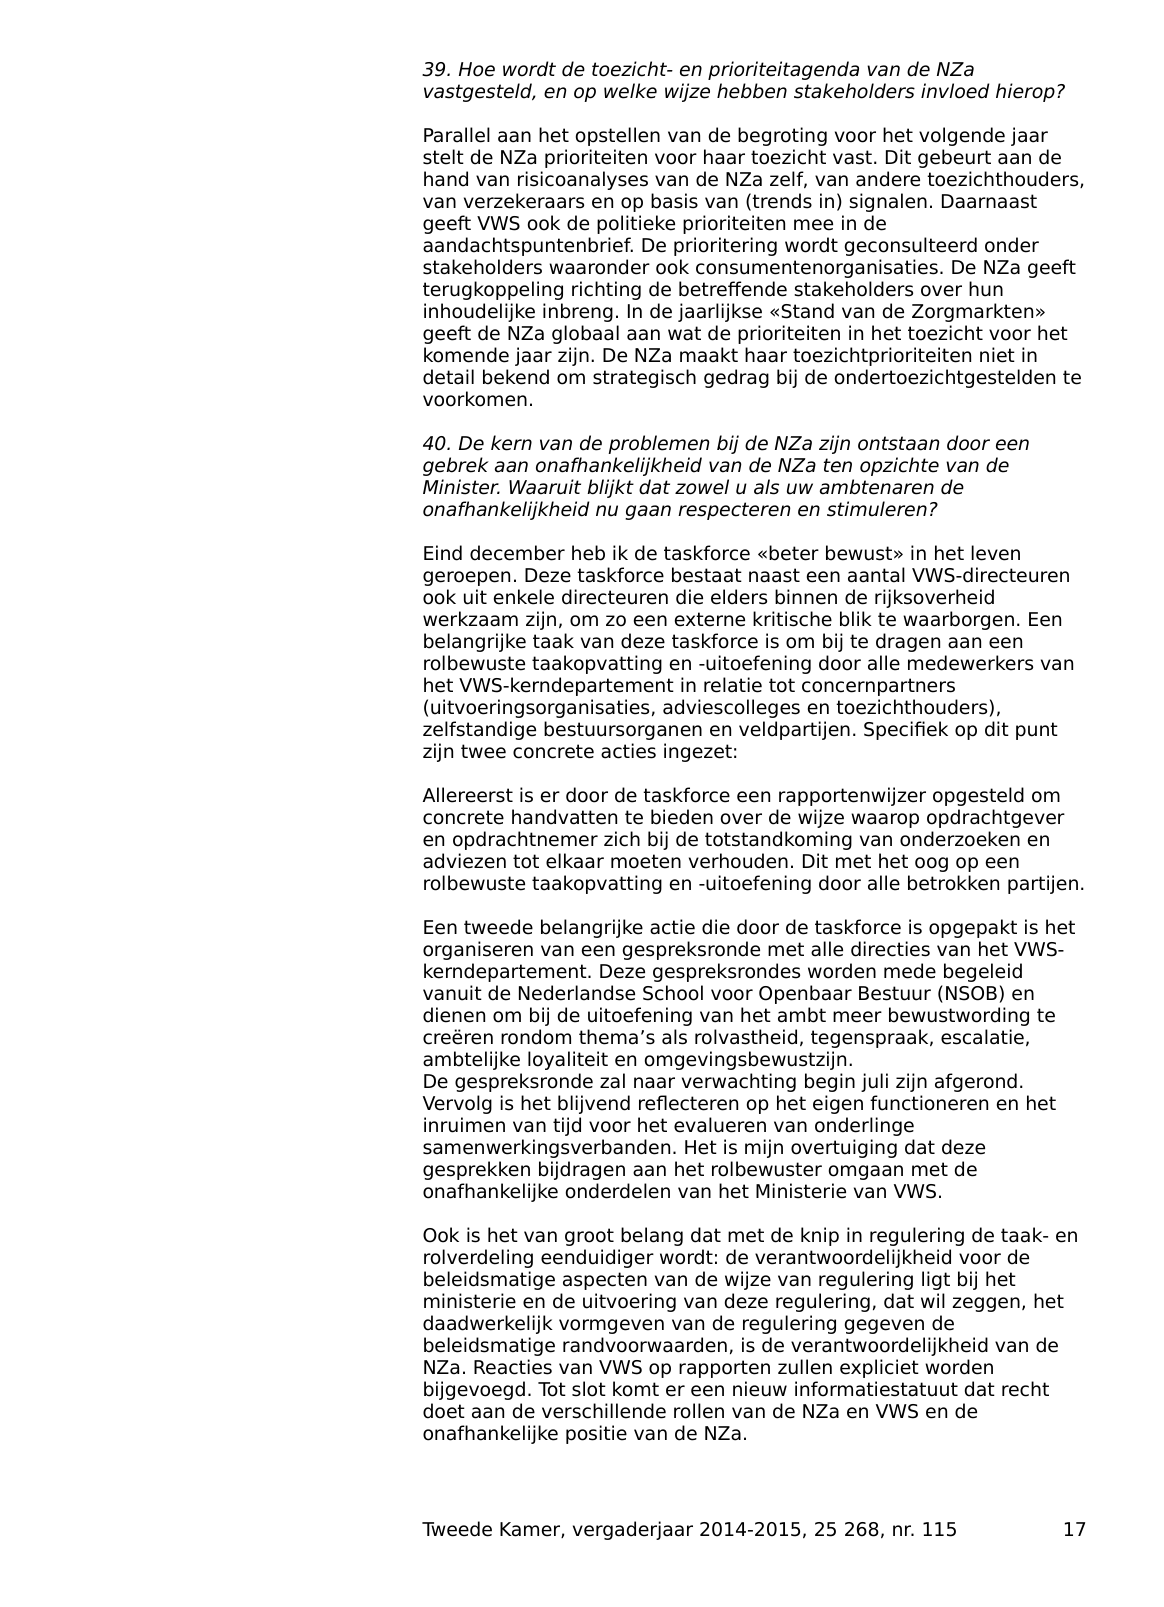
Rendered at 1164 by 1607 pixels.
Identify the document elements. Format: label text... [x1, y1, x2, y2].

text De gespreksronde zal naar verwachting begin juli zijn afgerond. Vervolg is het blijvend reflecteren op het eigen functioneren en het inruimen van tijd voor het evalueren van onderlinge samenwerkingsverbanden. Het is mijn overtuiging dat deze gesprekken bijdragen aan het rolbewuster omgaan met de onafhankelijke onderdelen van het Ministerie van VWS. [422, 1071, 1087, 1203]
text Ook is het van groot belang dat met de knip in regulering de taak- en rolverdeling eenduidiger wordt: de verantwoordelijkheid voor de beleidsmatige aspecten van de wijze van regulering ligt bij het ministerie en de uitvoering van deze regulering, dat wil zeggen, het daadwerkelijk vormgeven van de regulering gegeven de beleidsmatige randvoorwaarden, is de verantwoordelijkheid van de NZa. Reacties van VWS op rapporten zullen expliciet worden bijgevoegd. Tot slot komt er een nieuw informatiestatuut dat recht doet aan de verschillende rollen van de NZa en VWS en de onafhankelijke positie van de NZa. [422, 1225, 1087, 1445]
subtitle 40. De kern van de problemen bij de NZa zijn ontstaan door een gebrek aan onafhankelijkheid van de NZa ten opzichte van de Minister. Waaruit blijkt dat zowel u als uw ambtenaren de onafhankelijkheid nu gaan respecteren en stimuleren? [422, 433, 1087, 521]
text Een tweede belangrijke actie die door de taskforce is opgepakt is het organiseren van een gespreksronde met alle directies van het VWS-kerndepartement. Deze gespreksrondes worden mede begeleid vanuit de Nederlandse School voor Openbaar Bestuur (NSOB) en dienen om bij de uitoefening van het ambt meer bewustwording te creëren rondom thema’s als rolvastheid, tegenspraak, escalatie, ambtelijke loyaliteit en omgevingsbewustzijn. [422, 917, 1087, 1071]
text Allereerst is er door de taskforce een rapportenwijzer opgesteld om concrete handvatten te bieden over de wijze waarop opdrachtgever en opdrachtnemer zich bij de totstandkoming van onderzoeken en adviezen tot elkaar moeten verhouden. Dit met het oog op een rolbewuste taakopvatting en -uitoefening door alle betrokken partijen. [422, 785, 1087, 895]
text Parallel aan het opstellen van de begroting voor het volgende jaar stelt de NZa prioriteiten voor haar toezicht vast. Dit gebeurt aan de hand van risicoanalyses van de NZa zelf, van andere toezichthouders, van verzekeraars en op basis van (trends in) signalen. Daarnaast geeft VWS ook de politieke prioriteiten mee in de aandachtspuntenbrief. De prioritering wordt geconsulteerd onder stakeholders waaronder ook consumentenorganisaties. De NZa geeft terugkoppeling richting de betreffende stakeholders over hun inhoudelijke inbreng. In de jaarlijkse «Stand van de Zorgmarkten» geeft de NZa globaal aan wat de prioriteiten in het toezicht voor het komende jaar zijn. De NZa maakt haar toezichtprioriteiten niet in detail bekend om strategisch gedrag bij de ondertoezichtgestelden te voorkomen. [422, 125, 1087, 411]
text Eind december heb ik de taskforce «beter bewust» in het leven geroepen. Deze taskforce bestaat naast een aantal VWS-directeuren ook uit enkele directeuren die elders binnen de rijksoverheid werkzaam zijn, om zo een externe kritische blik te waarborgen. Een belangrijke taak van deze taskforce is om bij te dragen aan een rolbewuste taakopvatting en -uitoefening door alle medewerkers van het VWS-kerndepartement in relatie tot concernpartners (uitvoeringsorganisaties, adviescolleges en toezichthouders), zelfstandige bestuursorganen en veldpartijen. Specifiek op dit punt zijn twee concrete acties ingezet: [422, 543, 1087, 763]
subtitle 39. Hoe wordt de toezicht- en prioriteitagenda van de NZa vastgesteld, en op welke wijze hebben stakeholders invloed hierop? [422, 59, 1087, 103]
